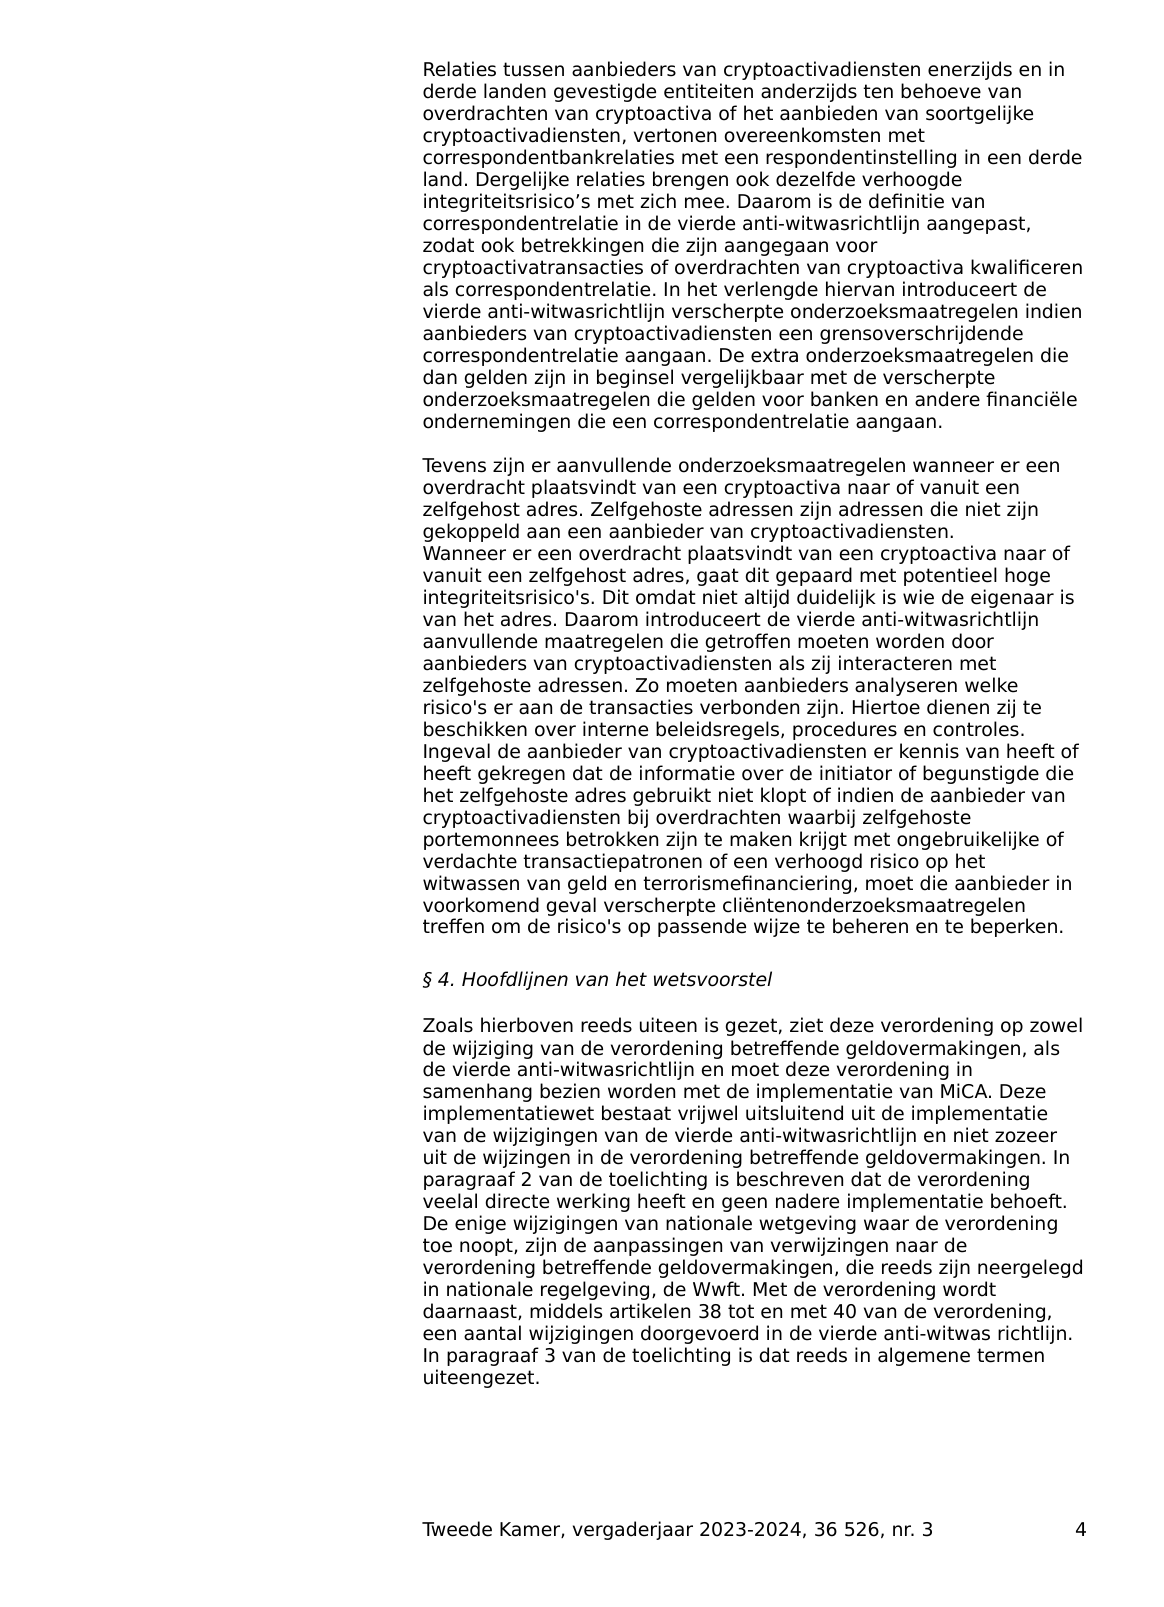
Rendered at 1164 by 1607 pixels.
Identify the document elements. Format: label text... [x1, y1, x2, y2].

text Zoals hierboven reeds uiteen is gezet, ziet deze verordening op zowel de wijziging van de verordening betreffende geldovermakingen, als de vierde anti-witwasrichtlijn en moet deze verordening in samenhang bezien worden met de implementatie van MiCA. Deze implementatiewet bestaat vrijwel uitsluitend uit de implementatie van de wijzigingen van de vierde anti-witwasrichtlijn en niet zozeer uit de wijzingen in de verordening betreffende geldovermakingen. In paragraaf 2 van de toelichting is beschreven dat de verordening veelal directe werking heeft en geen nadere implementatie behoeft. De enige wijzigingen van nationale wetgeving waar de verordening toe noopt, zijn de aanpassingen van verwijzingen naar de verordening betreffende geldovermakingen, die reeds zijn neergelegd in nationale regelgeving, de Wwft. Met de verordening wordt daarnaast, middels artikelen 38 tot en met 40 van de verordening, een aantal wijzigingen doorgevoerd in de vierde anti-witwas richtlijn. In paragraaf 3 van de toelichting is dat reeds in algemene termen uiteengezet. [422, 1015, 1087, 1389]
subtitle § 4. Hoofdlijnen van het wetsvoorstel [422, 968, 1087, 990]
text Tevens zijn er aanvullende onderzoeksmaatregelen wanneer er een overdracht plaatsvindt van een cryptoactiva naar of vanuit een zelfgehost adres. Zelfgehoste adressen zijn adressen die niet zijn gekoppeld aan een aanbieder van cryptoactivadiensten. [422, 455, 1087, 543]
text Relaties tussen aanbieders van cryptoactivadiensten enerzijds en in derde landen gevestigde entiteiten anderzijds ten behoeve van overdrachten van cryptoactiva of het aanbieden van soortgelijke cryptoactivadiensten, vertonen overeenkomsten met correspondentbankrelaties met een respondentinstelling in een derde land. Dergelijke relaties brengen ook dezelfde verhoogde integriteitsrisico’s met zich mee. Daarom is de definitie van correspondentrelatie in de vierde anti-witwasrichtlijn aangepast, zodat ook betrekkingen die zijn aangegaan voor cryptoactivatransacties of overdrachten van cryptoactiva kwalificeren als correspondentrelatie. In het verlengde hiervan introduceert de vierde anti-witwasrichtlijn verscherpte onderzoeksmaatregelen indien aanbieders van cryptoactivadiensten een grensoverschrijdende correspondentrelatie aangaan. De extra onderzoeksmaatregelen die dan gelden zijn in beginsel vergelijkbaar met de verscherpte onderzoeksmaatregelen die gelden voor banken en andere financiële ondernemingen die een correspondentrelatie aangaan. [422, 59, 1087, 433]
text Wanneer er een overdracht plaatsvindt van een cryptoactiva naar of vanuit een zelfgehost adres, gaat dit gepaard met potentieel hoge integriteitsrisico's. Dit omdat niet altijd duidelijk is wie de eigenaar is van het adres. Daarom introduceert de vierde anti-witwasrichtlijn aanvullende maatregelen die getroffen moeten worden door aanbieders van cryptoactivadiensten als zij interacteren met zelfgehoste adressen. Zo moeten aanbieders analyseren welke risico's er aan de transacties verbonden zijn. Hiertoe dienen zij te beschikken over interne beleidsregels, procedures en controles. Ingeval de aanbieder van cryptoactivadiensten er kennis van heeft of heeft gekregen dat de informatie over de initiator of begunstigde die het zelfgehoste adres gebruikt niet klopt of indien de aanbieder van cryptoactivadiensten bij overdrachten waarbij zelfgehoste portemonnees betrokken zijn te maken krijgt met ongebruikelijke of verdachte transactiepatronen of een verhoogd risico op het witwassen van geld en terrorismefinanciering, moet die aanbieder in voorkomend geval verscherpte cliëntenonderzoeksmaatregelen treffen om de risico's op passende wijze te beheren en te beperken. [422, 543, 1087, 938]
